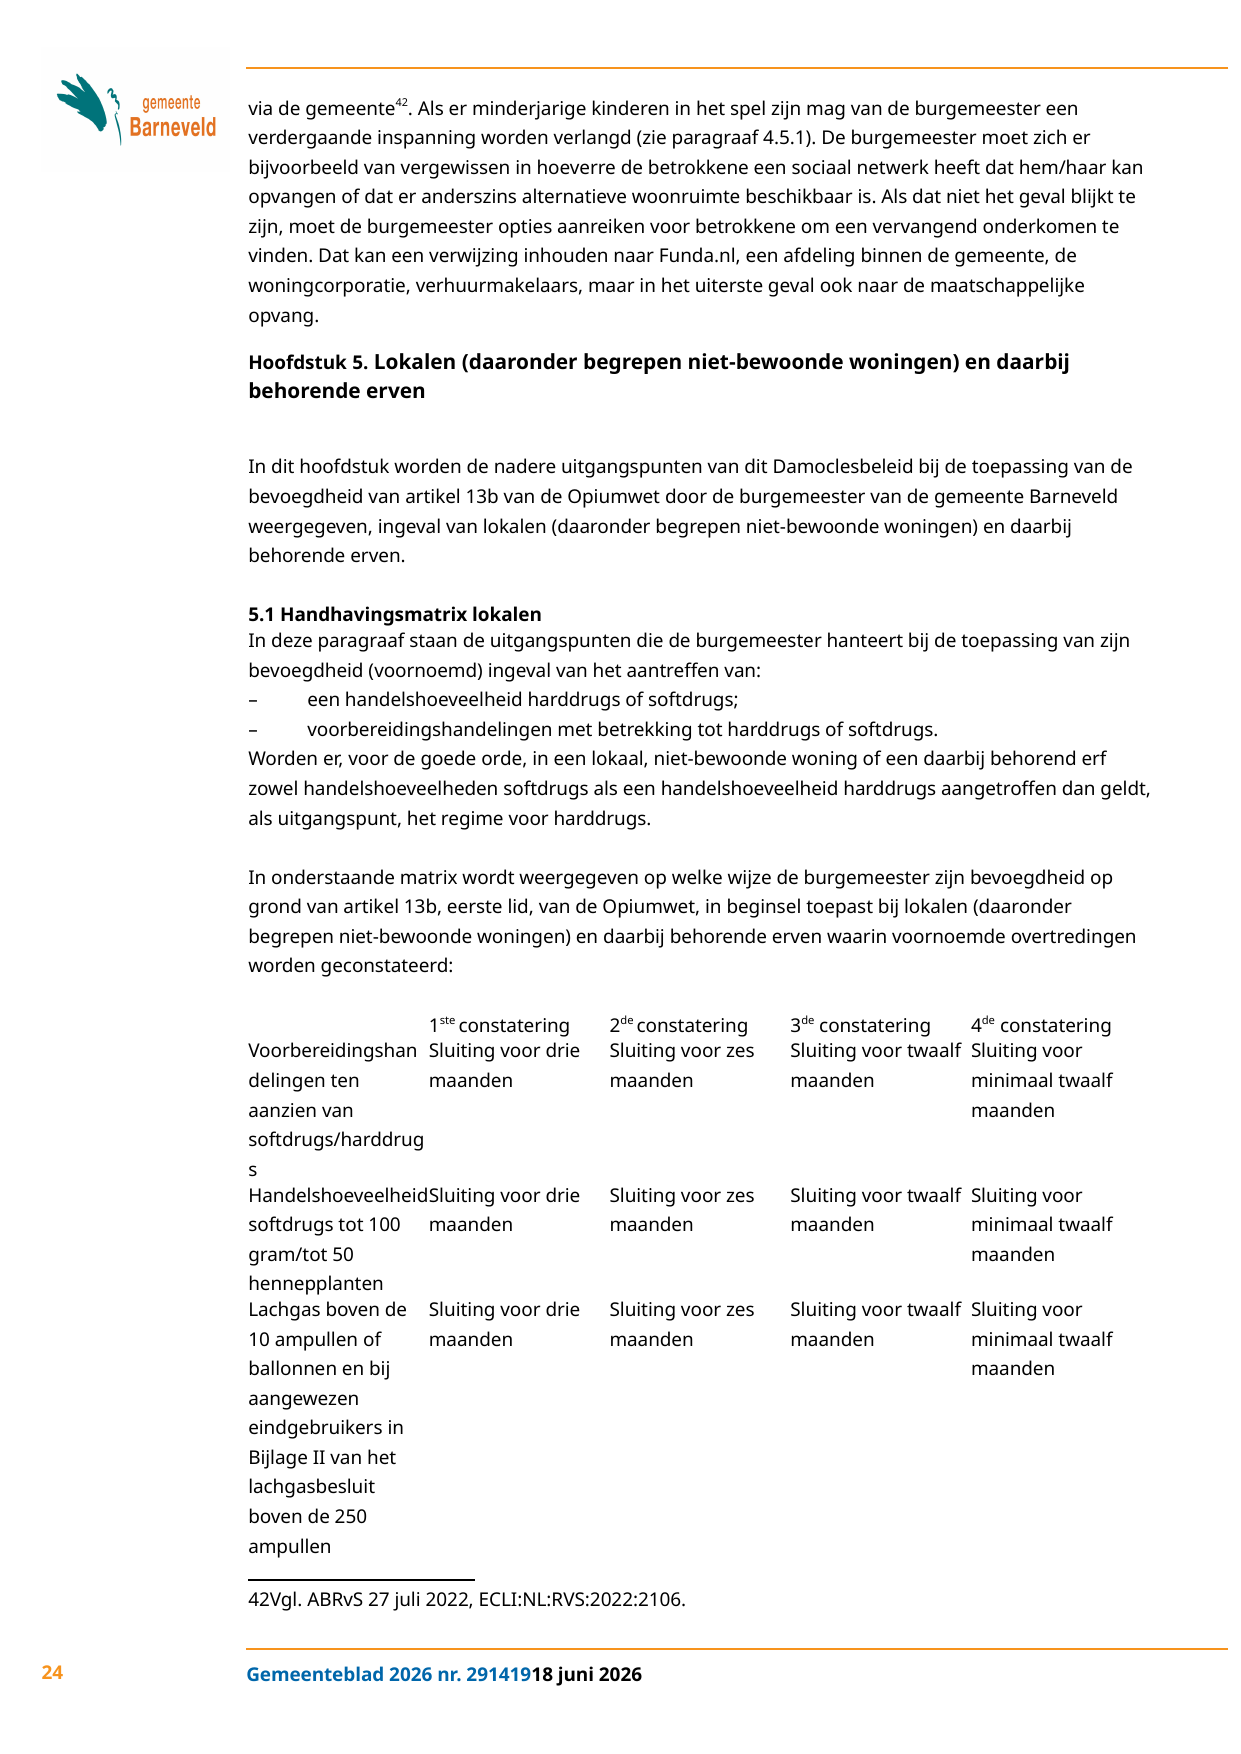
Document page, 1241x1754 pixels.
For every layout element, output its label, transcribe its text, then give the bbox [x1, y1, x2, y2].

picture [41, 47, 231, 172]
table_cell Sluiting voor minimaal twaalf maanden [971, 1296, 1152, 1559]
text Hoofdstuk 5. Lokalen (daaronder begrepen niet-bewoonde woningen) en daarbij behorende erven [248, 347, 1152, 404]
text In onderstaande matrix wordt weergegeven op welke wijze de burgemeester zijn bevoegdheid op grond van artikel 13b, eerste lid, van de Opiumwet, in beginsel toepast bij lokalen (daaronder begrepen niet-bewoonde woningen) en daarbij behorende erven waarin voornoemde overtredingen worden geconstateerd: [248, 864, 1152, 978]
table_header 1ste constatering [429, 1012, 609, 1038]
table_cell Voorbereidingshandelingen ten aanzien van softdrugs/harddrugs [248, 1038, 429, 1182]
table_cell Sluiting voor twaalf maanden [790, 1296, 971, 1559]
table_cell Sluiting voor zes maanden [609, 1182, 790, 1296]
list een handelshoeveelheid harddrugs of softdrugs; [248, 686, 1152, 712]
table_cell Sluiting voor zes maanden [609, 1296, 790, 1559]
table_header 2de constatering [609, 1012, 790, 1038]
table_header 4de constatering [971, 1012, 1152, 1038]
table_cell Sluiting voor drie maanden [429, 1182, 609, 1296]
list voorbereidingshandelingen met betrekking tot harddrugs of softdrugs. [248, 716, 1152, 742]
text via de gemeente. Als er minderjarige kinderen in het spel zijn mag van de burgemeester een verdergaande inspanning worden verlangd (zie paragraaf 4.5.1). De burgemeester moet zich er bijvoorbeeld van vergewissen in hoeverre de betrokkene een sociaal netwerk heeft dat hem/haar kan opvangen of dat er anderszins alternatieve woonruimte beschikbaar is. Als dat niet het geval blijkt te zijn, moet de burgemeester opties aanreiken voor betrokkene om een vervangend onderkomen te vinden. Dat kan een verwijzing inhouden naar Funda.nl, een afdeling binnen de gemeente, de woningcorporatie, verhuurmakelaars, maar in het uiterste geval ook naar de maatschappelijke opvang. [248, 95, 1152, 328]
table_cell Lachgas boven de 10 ampullen of ballonnen en bij aangewezen eindgebruikers in Bijlage II van het lachgasbesluit boven de 250 ampullen [248, 1296, 429, 1559]
table_cell Sluiting voor zes maanden [609, 1038, 790, 1182]
text 5.1 Handhavingsmatrix lokalen [248, 602, 1152, 627]
table_cell Handelshoeveelheid softdrugs tot 100 gram/tot 50 hennepplanten [248, 1182, 429, 1296]
table_header [248, 1012, 429, 1038]
text Worden er, voor de goede orde, in een lokaal, niet-bewoonde woning of een daarbij behorend erf zowel handelshoeveelheden softdrugs als een handelshoeveelheid harddrugs aangetroffen dan geldt, als uitgangspunt, het regime voor harddrugs. [248, 746, 1152, 831]
table_cell Sluiting voor minimaal twaalf maanden [971, 1182, 1152, 1296]
table_cell Sluiting voor twaalf maanden [790, 1038, 971, 1182]
text In dit hoofdstuk worden de nadere uitgangspunten van dit Damoclesbeleid bij de toepassing van de bevoegdheid van artikel 13b van de Opiumwet door de burgemeester van de gemeente Barneveld weergegeven, ingeval van lokalen (daaronder begrepen niet-bewoonde woningen) en daarbij behorende erven. [248, 454, 1152, 568]
table_cell Sluiting voor drie maanden [429, 1296, 609, 1559]
table_cell Sluiting voor twaalf maanden [790, 1182, 971, 1296]
text In deze paragraaf staan de uitgangspunten die de burgemeester hanteert bij de toepassing van zijn bevoegdheid (voornoemd) ingeval van het aantreffen van: [248, 627, 1152, 683]
text Vgl. ABRvS 27 juli 2022, ECLI:NL:RVS:2022:2106. [248, 1586, 1152, 1612]
table_cell Sluiting voor minimaal twaalf maanden [971, 1038, 1152, 1182]
table_header 3de constatering [790, 1012, 971, 1038]
table_cell Sluiting voor drie maanden [429, 1038, 609, 1182]
